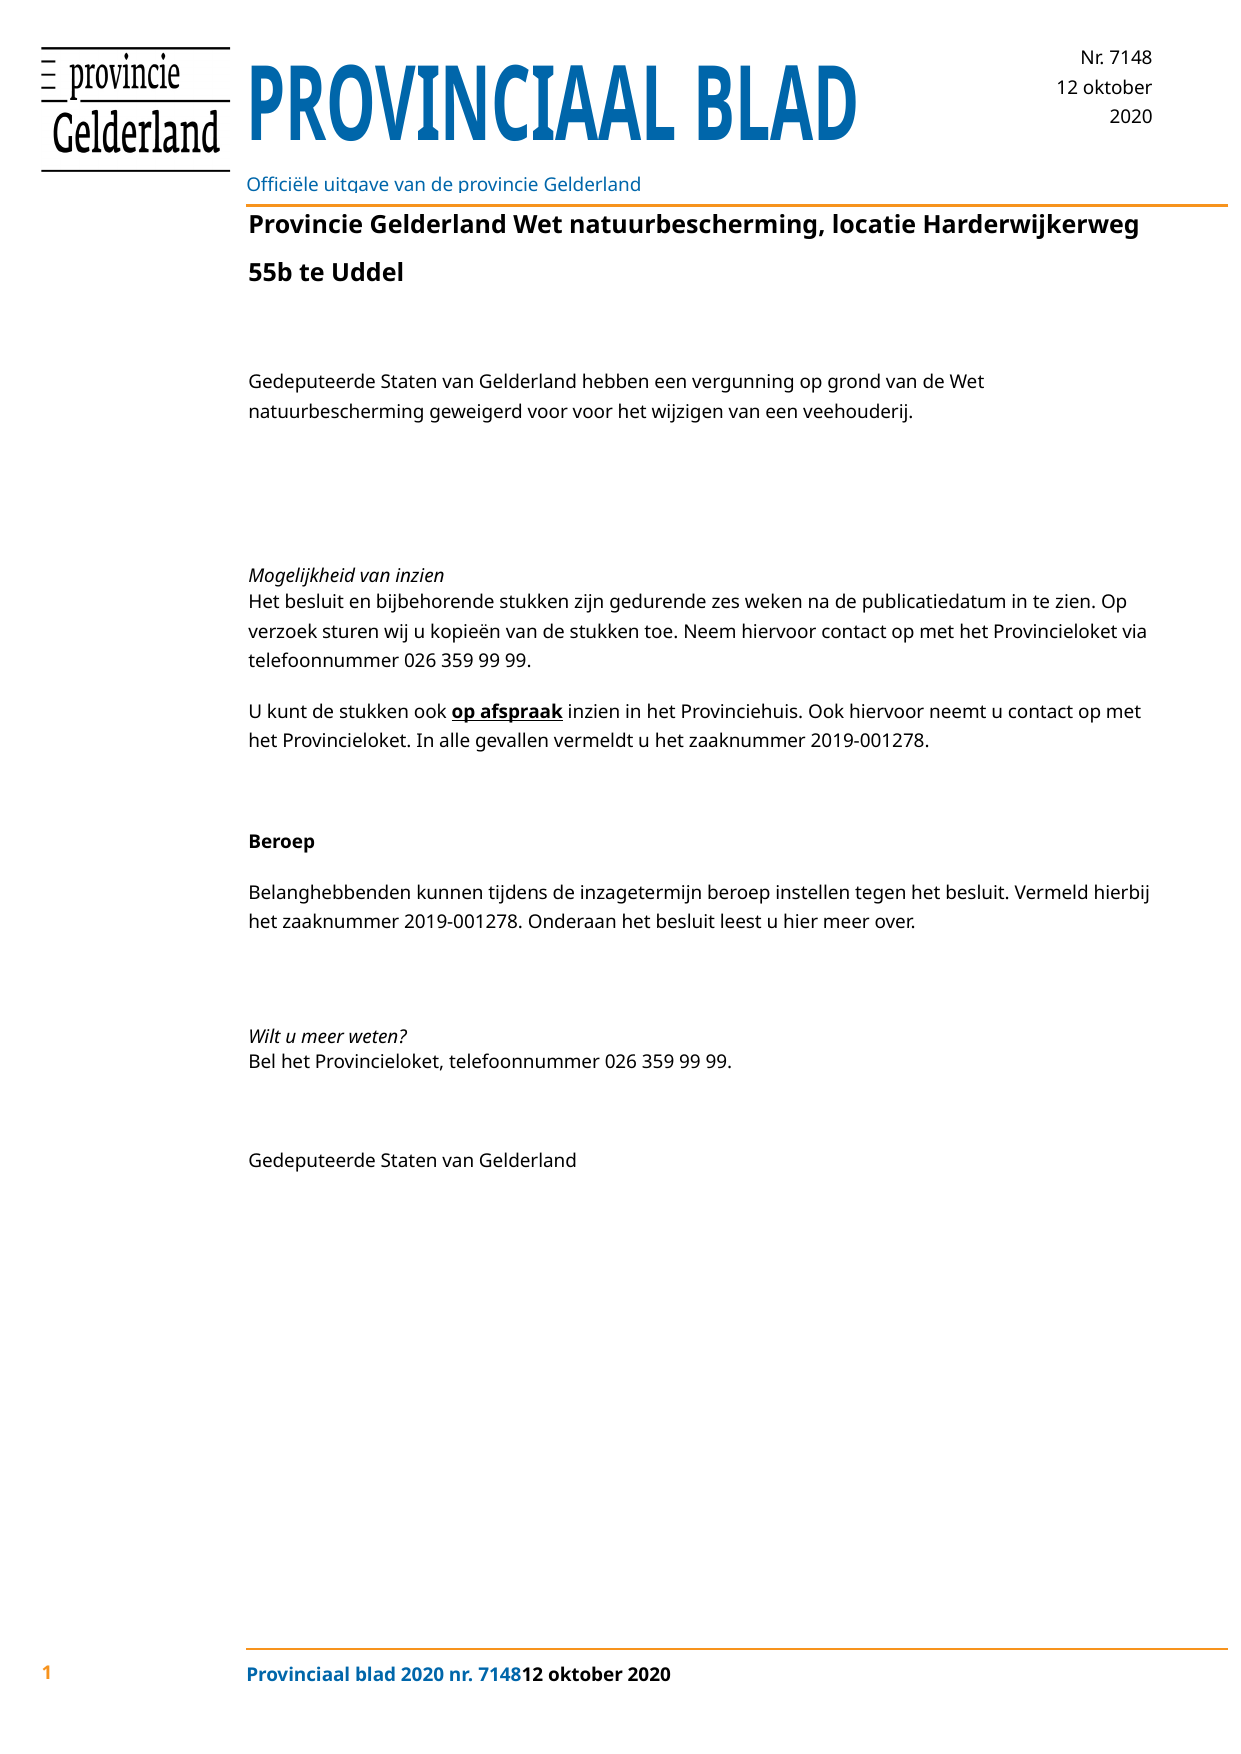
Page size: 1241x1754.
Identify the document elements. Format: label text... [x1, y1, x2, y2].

text Mogelijkheid van inzien [248, 563, 1152, 588]
text U kunt de stukken ook op afspraak inzien in het Provinciehuis. Ook hiervoor neemt u contact op met het Provincieloket. In alle gevallen vermeldt u het zaaknummer 2019-001278. [248, 698, 1152, 753]
text Bel het Provincieloket, telefoonnummer 026 359 99 99. [248, 1048, 1152, 1074]
text Belanghebbenden kunnen tijdens de inzagetermijn beroep instellen tegen het besluit. Vermeld hierbij het zaaknummer 2019-001278. Onderaan het besluit leest u hier meer over. [248, 879, 1152, 934]
text Het besluit en bijbehorende stukken zijn gedurende zes weken na de publicatiedatum in te zien. Op verzoek sturen wij u kopieën van de stukken toe. Neem hiervoor contact op met het Provincieloket via telefoonnummer 026 359 99 99. [248, 588, 1152, 673]
text Gedeputeerde Staten van Gelderland hebben een vergunning op grond van de Wet natuurbescherming geweigerd voor voor het wijzigen van een veehouderij. [248, 368, 1152, 424]
text Beroep [248, 828, 1152, 854]
picture [41, 47, 231, 172]
text Provincie Gelderland Wet natuurbescherming, locatie Harderwijkerweg 55b te Uddel [248, 207, 1152, 288]
text Gedeputeerde Staten van Gelderland [248, 1147, 1152, 1172]
text Wilt u meer weten? [248, 1023, 1152, 1048]
